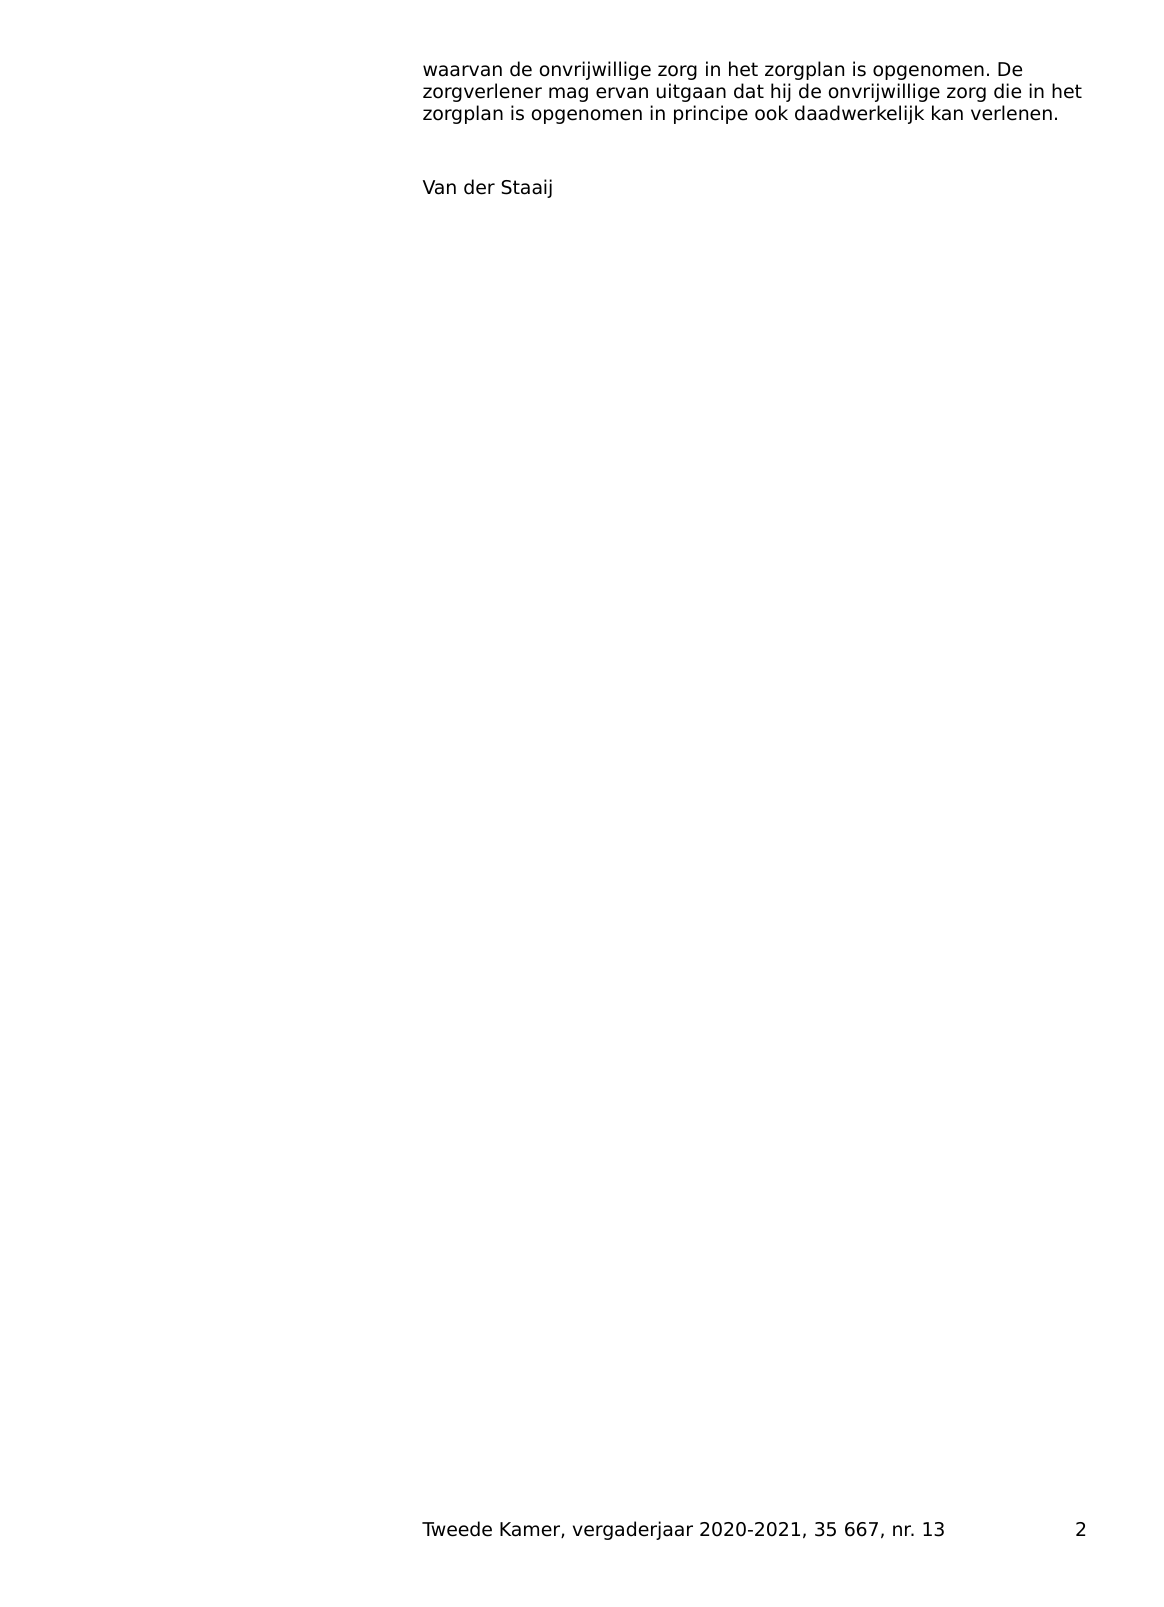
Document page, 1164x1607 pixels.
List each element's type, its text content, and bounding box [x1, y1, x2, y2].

text waarvan de onvrijwillige zorg in het zorgplan is opgenomen. De zorgverlener mag ervan uitgaan dat hij de onvrijwillige zorg die in het zorgplan is opgenomen in principe ook daadwerkelijk kan verlenen. [422, 59, 1087, 125]
text Van der Staaij [422, 155, 1087, 199]
